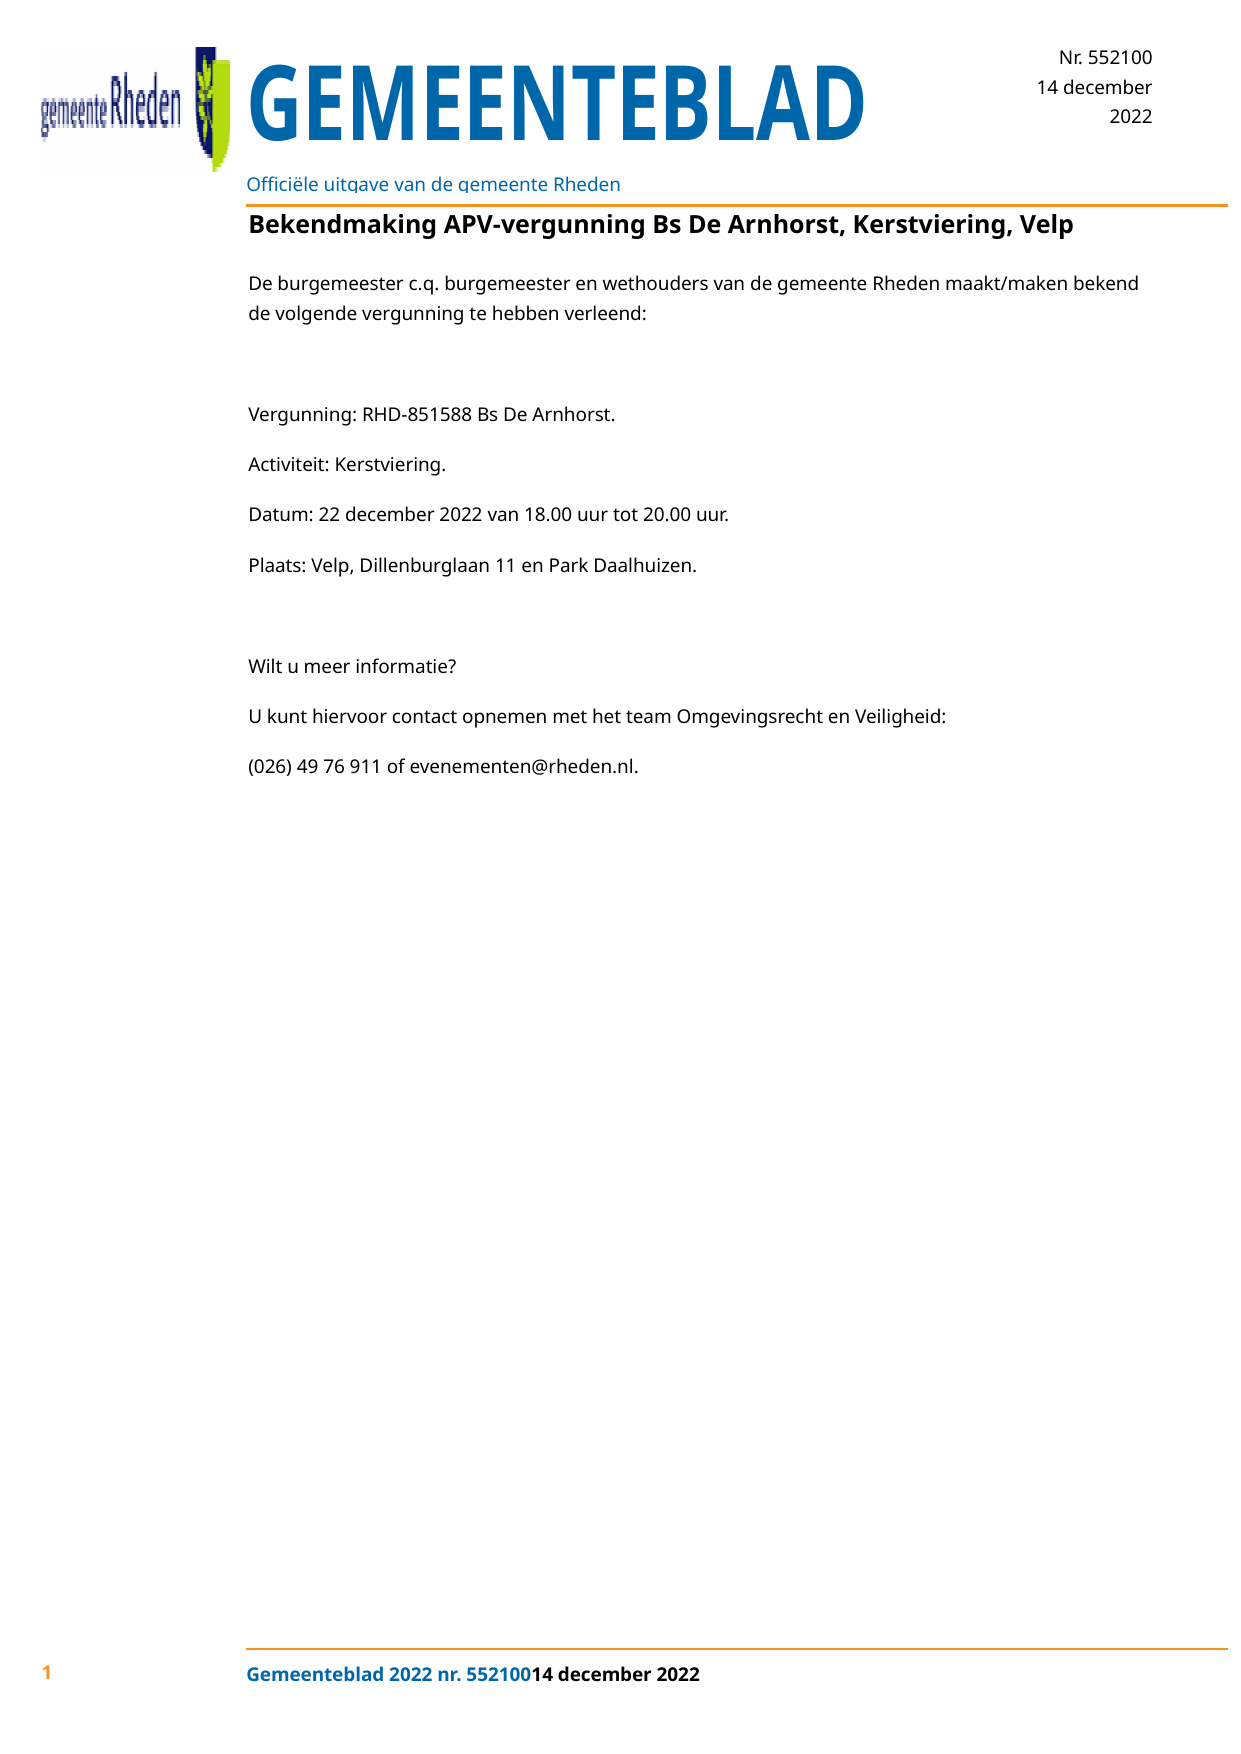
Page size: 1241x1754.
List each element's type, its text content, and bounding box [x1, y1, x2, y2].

text U kunt hiervoor contact opnemen met het team Omgevingsrecht en Veiligheid: [248, 703, 1152, 729]
text (026) 49 76 911 of evenementen@rheden.nl. [248, 754, 1152, 779]
text Datum: 22 december 2022 van 18.00 uur tot 20.00 uur. [248, 502, 1152, 527]
text De burgemeester c.q. burgemeester en wethouders van de gemeente Rheden maakt/maken bekend de volgende vergunning te hebben verleend: [248, 270, 1152, 326]
text Activiteit: Kerstviering. [248, 451, 1152, 477]
text Wilt u meer informatie? [248, 653, 1152, 678]
text Plaats: Velp, Dillenburglaan 11 en Park Daalhuizen. [248, 552, 1152, 578]
text Vergunning: RHD-851588 Bs De Arnhorst. [248, 401, 1152, 426]
picture [41, 47, 231, 172]
text Bekendmaking APV-vergunning Bs De Arnhorst, Kerstviering, Velp [248, 207, 1152, 241]
